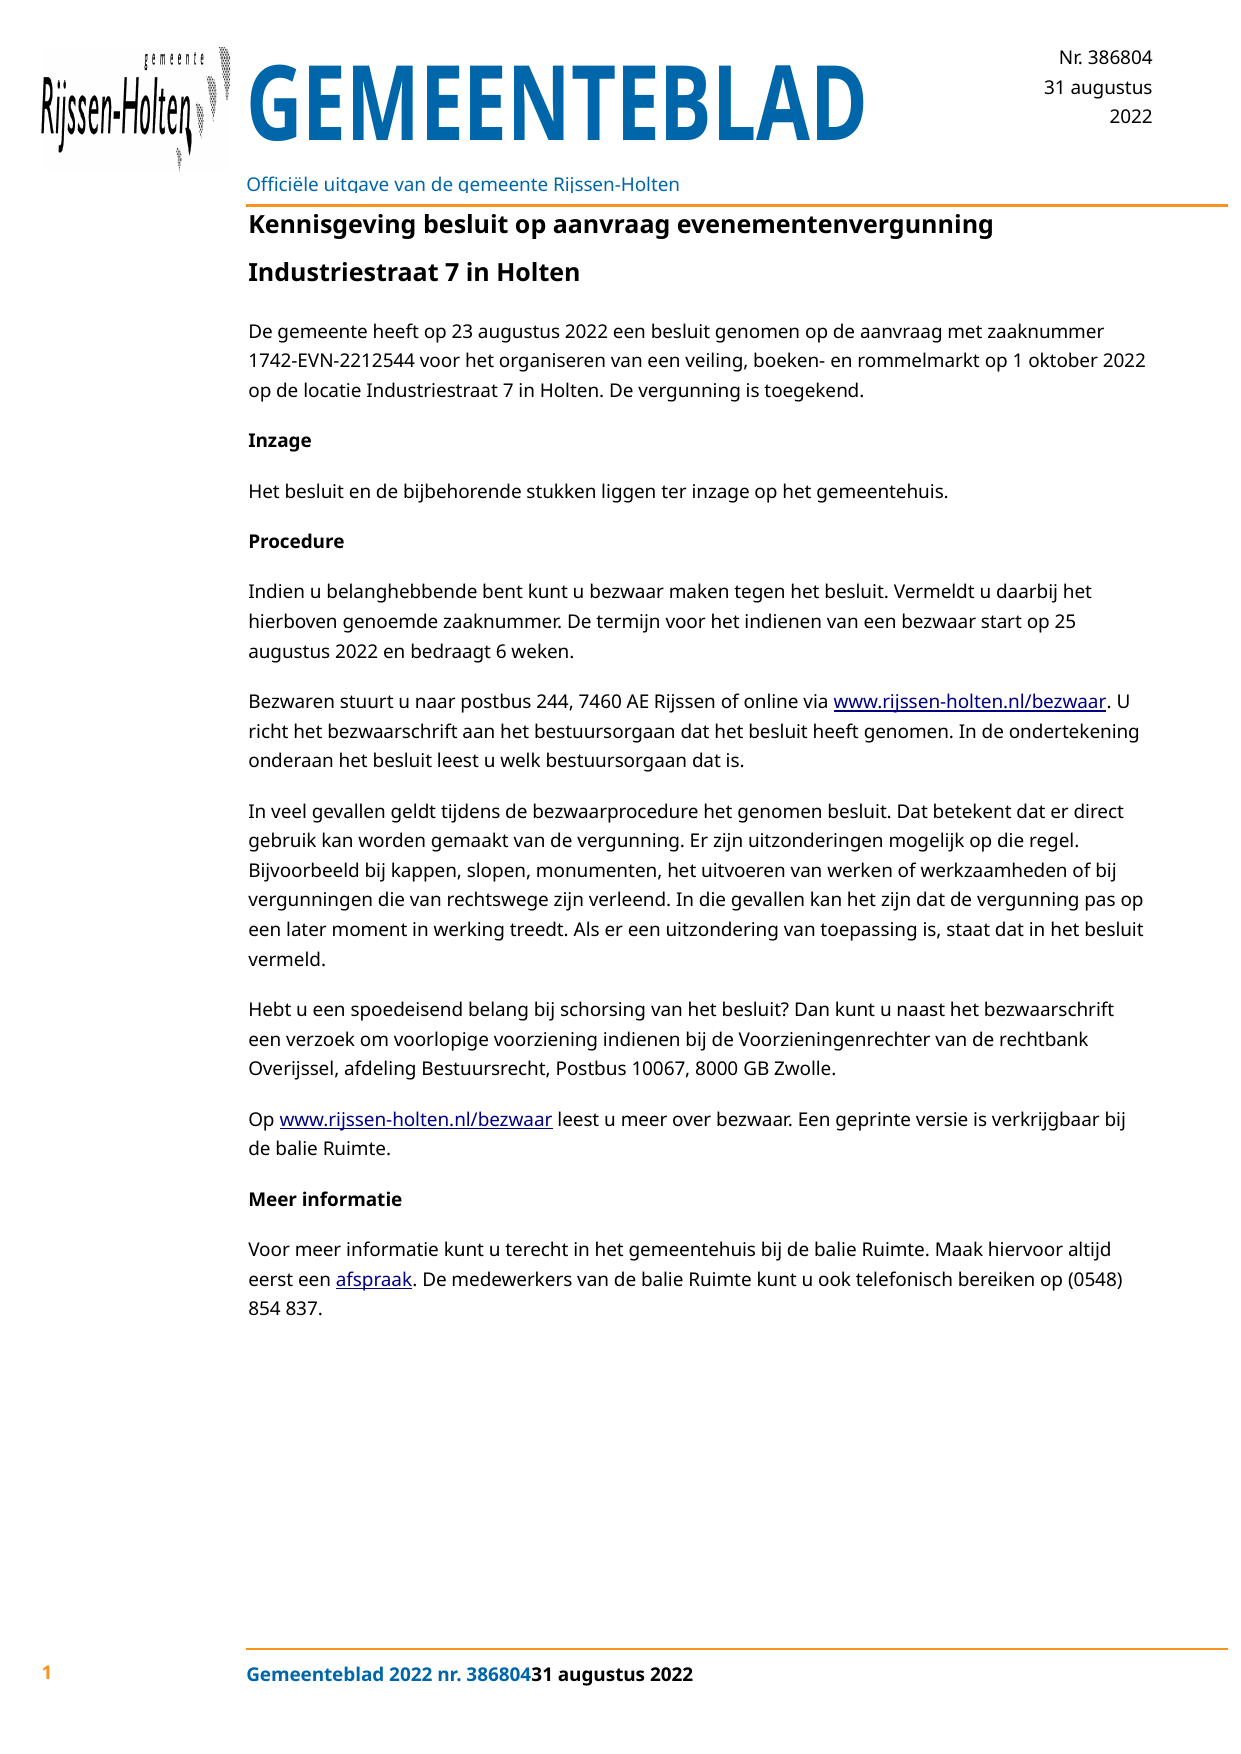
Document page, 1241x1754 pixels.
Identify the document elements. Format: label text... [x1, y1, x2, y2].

text Inzage [248, 427, 1152, 453]
text Voor meer informatie kunt u terecht in het gemeentehuis bij de balie Ruimte. Maak hiervoor altijd eerst een afspraak. De medewerkers van de balie Ruimte kunt u ook telefonisch bereiken op (0548) 854 837. [248, 1236, 1152, 1321]
text De gemeente heeft op 23 augustus 2022 een besluit genomen op de aanvraag met zaaknummer 1742-EVN-2212544 voor het organiseren van een veiling, boeken- en rommelmarkt op 1 oktober 2022 op de locatie Industriestraat 7 in Holten. De vergunning is toegekend. [248, 318, 1152, 403]
text Kennisgeving besluit op aanvraag evenementenvergunning Industriestraat 7 in Holten [248, 207, 1152, 288]
text Hebt u een spoedeisend belang bij schorsing van het besluit? Dan kunt u naast het bezwaarschrift een verzoek om voorlopige voorziening indienen bij de Voorzieningenrechter van de rechtbank Overijssel, afdeling Bestuursrecht, Postbus 10067, 8000 GB Zwolle. [248, 996, 1152, 1081]
text Bezwaren stuurt u naar postbus 244, 7460 AE Rijssen of online via www.rijssen-holten.nl/bezwaar. U richt het bezwaarschrift aan het bestuursorgaan dat het besluit heeft genomen. In de ondertekening onderaan het besluit leest u welk bestuursorgaan dat is. [248, 688, 1152, 773]
text Meer informatie [248, 1186, 1152, 1212]
text In veel gevallen geldt tijdens de bezwaarprocedure het genomen besluit. Dat betekent dat er direct gebruik kan worden gemaakt van de vergunning. Er zijn uitzonderingen mogelijk op die regel. Bijvoorbeeld bij kappen, slopen, monumenten, het uitvoeren van werken of werkzaamheden of bij vergunningen die van rechtswege zijn verleend. In die gevallen kan het zijn dat de vergunning pas op een later moment in werking treedt. Als er een uitzondering van toepassing is, staat dat in het besluit vermeld. [248, 798, 1152, 972]
text Indien u belanghebbende bent kunt u bezwaar maken tegen het besluit. Vermeldt u daarbij het hierboven genoemde zaaknummer. De termijn voor het indienen van een bezwaar start op 25 augustus 2022 en bedraagt 6 weken. [248, 579, 1152, 664]
text Op www.rijssen-holten.nl/bezwaar leest u meer over bezwaar. Een geprinte versie is verkrijgbaar bij de balie Ruimte. [248, 1106, 1152, 1161]
text Procedure [248, 528, 1152, 554]
picture [41, 47, 231, 172]
text Het besluit en de bijbehorende stukken liggen ter inzage op het gemeentehuis. [248, 478, 1152, 504]
